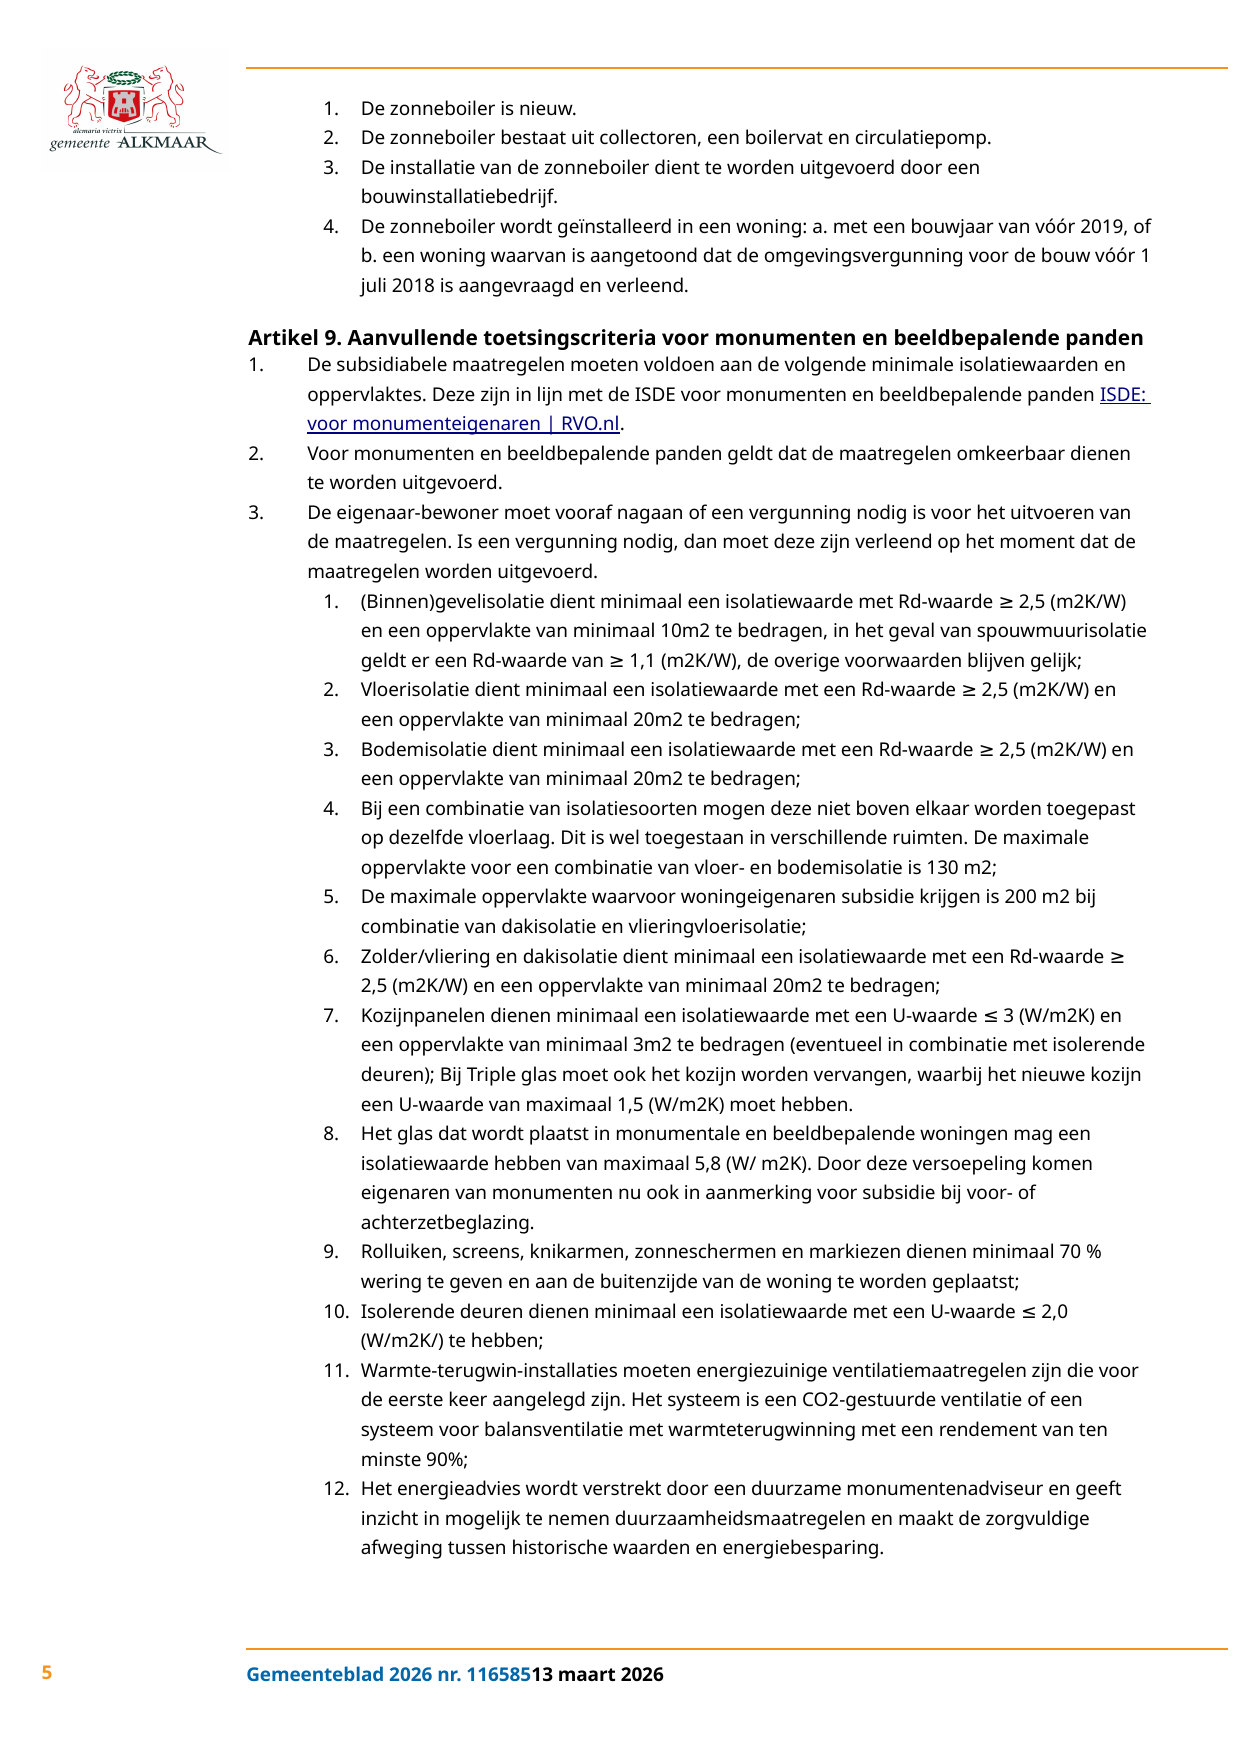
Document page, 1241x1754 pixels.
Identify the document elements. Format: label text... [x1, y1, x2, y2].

list De zonneboiler bestaat uit collectoren, een boilervat en circulatiepomp. [323, 124, 1152, 150]
list Kozijnpanelen dienen minimaal een isolatiewaarde met een U-waarde ≤ 3 (W/m2K) en een oppervlakte van minimaal 3m2 te bedragen (eventueel in combinatie met isolerende deuren); Bij Triple glas moet ook het kozijn worden vervangen, waarbij het nieuwe kozijn een U-waarde van maximaal 1,5 (W/m2K) moet hebben. [323, 1002, 1152, 1116]
list De maximale oppervlakte waarvoor woningeigenaren subsidie krijgen is 200 m2 bij combinatie van dakisolatie en vlieringvloerisolatie; [323, 884, 1152, 939]
list De eigenaar-bewoner moet vooraf nagaan of een vergunning nodig is voor het uitvoeren van de maatregelen. Is een vergunning nodig, dan moet deze zijn verleend op het moment dat de maatregelen worden uitgevoerd. [248, 499, 1152, 584]
list (Binnen)gevelisolatie dient minimaal een isolatiewaarde met Rd-waarde ≥ 2,5 (m2K/W) en een oppervlakte van minimaal 10m2 te bedragen, in het geval van spouwmuurisolatie geldt er een Rd-waarde van ≥ 1,1 (m2K/W), de overige voorwaarden blijven gelijk; [323, 588, 1152, 673]
list Het energieadvies wordt verstrekt door een duurzame monumentenadviseur en geeft inzicht in mogelijk te nemen duurzaamheidsmaatregelen en maakt de zorgvuldige afweging tussen historische waarden en energiebesparing. [323, 1475, 1152, 1560]
list Bij een combinatie van isolatiesoorten mogen deze niet boven elkaar worden toegepast op dezelfde vloerlaag. Dit is wel toegestaan in verschillende ruimten. De maximale oppervlakte voor een combinatie van vloer- en bodemisolatie is 130 m2; [323, 795, 1152, 880]
list De subsidiabele maatregelen moeten voldoen aan de volgende minimale isolatiewaarden en oppervlaktes. Deze zijn in lijn met de ISDE voor monumenten en beeldbepalende panden ISDE: voor monumenteigenaren | RVO.nl. [248, 351, 1152, 436]
list Bodemisolatie dient minimaal een isolatiewaarde met een Rd-waarde ≥ 2,5 (m2K/W) en een oppervlakte van minimaal 20m2 te bedragen; [323, 736, 1152, 791]
list Rolluiken, screens, knikarmen, zonneschermen en markiezen dienen minimaal 70 % wering te geven en aan de buitenzijde van de woning te worden geplaatst; [323, 1239, 1152, 1294]
list De zonneboiler is nieuw. [323, 95, 1152, 121]
list Isolerende deuren dienen minimaal een isolatiewaarde met een U-waarde ≤ 2,0 (W/m2K/) te hebben; [323, 1298, 1152, 1353]
list Zolder/vliering en dakisolatie dient minimaal een isolatiewaarde met een Rd-waarde ≥ 2,5 (m2K/W) en een oppervlakte van minimaal 20m2 te bedragen; [323, 943, 1152, 998]
list Vloerisolatie dient minimaal een isolatiewaarde met een Rd-waarde ≥ 2,5 (m2K/W) en een oppervlakte van minimaal 20m2 te bedragen; [323, 677, 1152, 732]
list Het glas dat wordt plaatst in monumentale en beeldbepalende woningen mag een isolatiewaarde hebben van maximaal 5,8 (W/ m2K). Door deze versoepeling komen eigenaren van monumenten nu ook in aanmerking voor subsidie bij voor- of achterzetbeglazing. [323, 1120, 1152, 1235]
text Artikel 9. Aanvullende toetsingscriteria voor monumenten en beeldbepalende panden [248, 323, 1152, 351]
list De zonneboiler wordt geïnstalleerd in een woning: a. met een bouwjaar van vóór 2019, of b. een woning waarvan is aangetoond dat de omgevingsvergunning voor de bouw vóór 1 juli 2018 is aangevraagd en verleend. [323, 213, 1152, 298]
list De installatie van de zonneboiler dient te worden uitgevoerd door een bouwinstallatiebedrijf. [323, 154, 1152, 209]
list Voor monumenten en beeldbepalende panden geldt dat de maatregelen omkeerbaar dienen te worden uitgevoerd. [248, 440, 1152, 495]
picture [41, 47, 231, 172]
list Warmte-terugwin-installaties moeten energiezuinige ventilatiemaatregelen zijn die voor de eerste keer aangelegd zijn. Het systeem is een CO2-gestuurde ventilatie of een systeem voor balansventilatie met warmteterugwinning met een rendement van ten minste 90%; [323, 1357, 1152, 1471]
